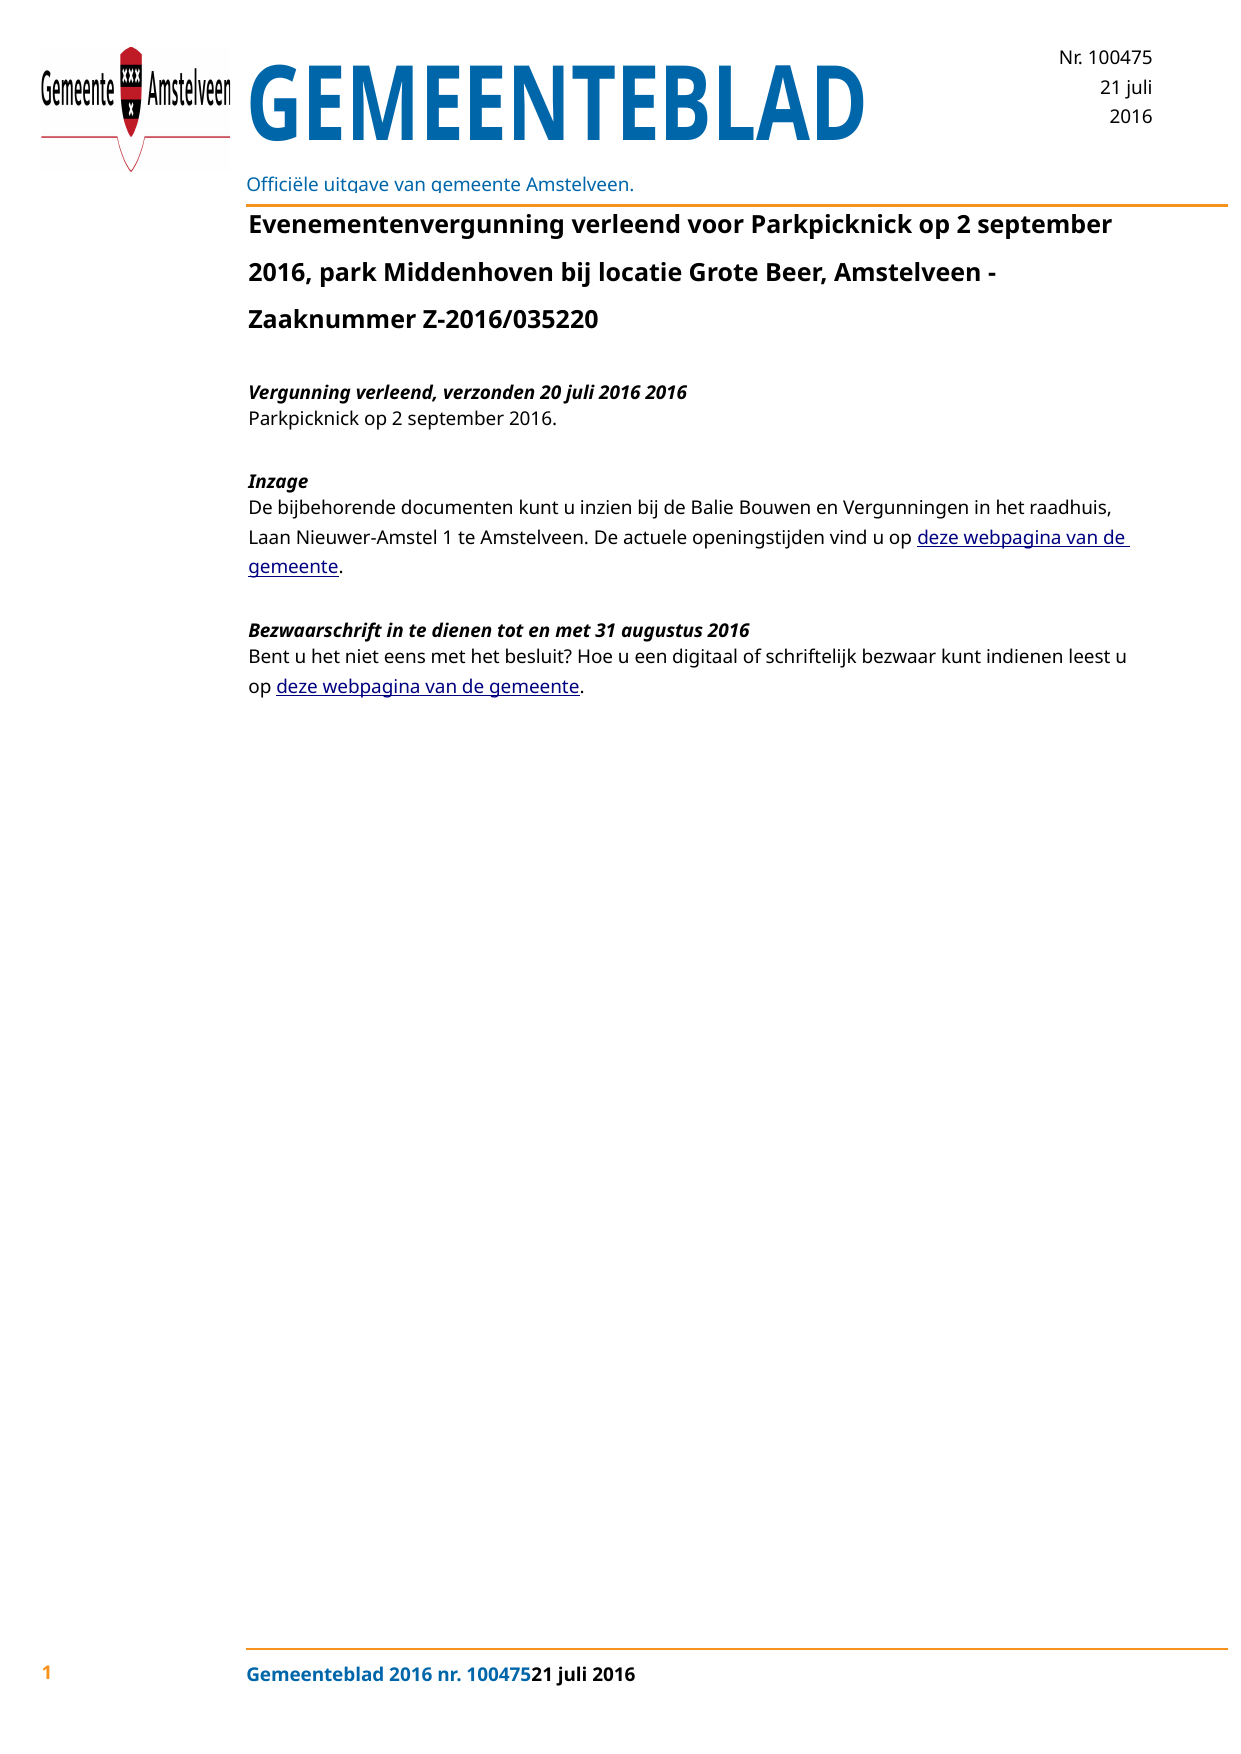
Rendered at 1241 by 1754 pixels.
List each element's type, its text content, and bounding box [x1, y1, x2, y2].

text Bezwaarschrift in te dienen tot en met 31 augustus 2016 [248, 618, 1152, 643]
text De bijbehorende documenten kunt u inzien bij de Balie Bouwen en Vergunningen in het raadhuis, Laan Nieuwer-Amstel 1 te Amstelveen. De actuele openingstijden vind u op deze webpagina van de gemeente. [248, 494, 1152, 579]
text Inzage [248, 469, 1152, 494]
text Bent u het niet eens met het besluit? Hoe u een digitaal of schriftelijk bezwaar kunt indienen leest u op deze webpagina van de gemeente. [248, 643, 1152, 699]
text Evenementenvergunning verleend voor Parkpicknick op 2 september 2016, park Middenhoven bij locatie Grote Beer, Amstelveen - Zaaknummer Z-2016/035220 [248, 207, 1152, 336]
text Vergunning verleend, verzonden 20 juli 2016 2016 [248, 379, 1152, 405]
picture [41, 47, 231, 172]
text Parkpicknick op 2 september 2016. [248, 405, 1152, 431]
